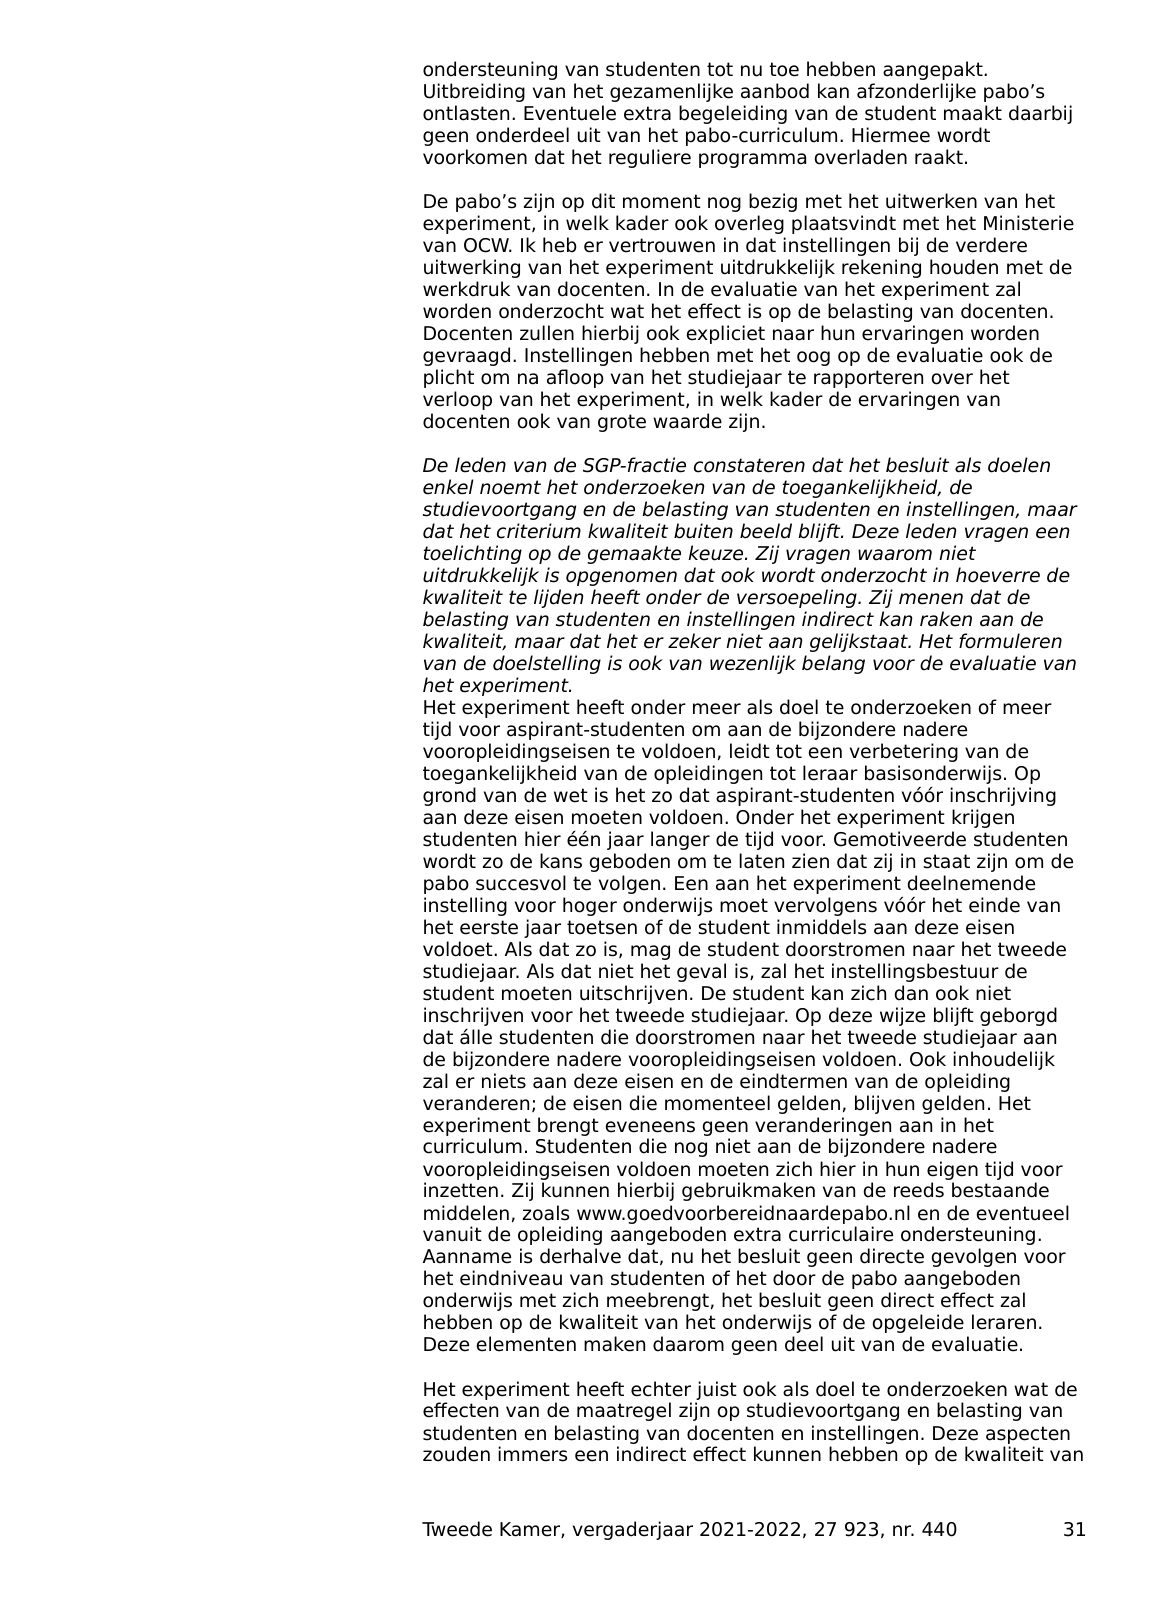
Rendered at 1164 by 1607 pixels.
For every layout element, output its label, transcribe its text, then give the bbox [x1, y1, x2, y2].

text ondersteuning van studenten tot nu toe hebben aangepakt. Uitbreiding van het gezamenlijke aanbod kan afzonderlijke pabo’s ontlasten. Eventuele extra begeleiding van de student maakt daarbij geen onderdeel uit van het pabo-curriculum. Hiermee wordt voorkomen dat het reguliere programma overladen raakt. [422, 59, 1087, 169]
text De pabo’s zijn op dit moment nog bezig met het uitwerken van het experiment, in welk kader ook overleg plaatsvindt met het Ministerie van OCW. Ik heb er vertrouwen in dat instellingen bij de verdere uitwerking van het experiment uitdrukkelijk rekening houden met de werkdruk van docenten. In de evaluatie van het experiment zal worden onderzocht wat het effect is op de belasting van docenten. Docenten zullen hierbij ook expliciet naar hun ervaringen worden gevraagd. Instellingen hebben met het oog op de evaluatie ook de plicht om na afloop van het studiejaar te rapporteren over het verloop van het experiment, in welk kader de ervaringen van docenten ook van grote waarde zijn. [422, 191, 1087, 433]
text Het experiment heeft echter juist ook als doel te onderzoeken wat de effecten van de maatregel zijn op studievoortgang en belasting van studenten en belasting van docenten en instellingen. Deze aspecten zouden immers een indirect effect kunnen hebben op de kwaliteit van [422, 1378, 1087, 1466]
text Het experiment heeft onder meer als doel te onderzoeken of meer tijd voor aspirant-studenten om aan de bijzondere nadere vooropleidingseisen te voldoen, leidt tot een verbetering van de toegankelijkheid van de opleidingen tot leraar basisonderwijs. Op grond van de wet is het zo dat aspirant-studenten vóór inschrijving aan deze eisen moeten voldoen. Onder het experiment krijgen studenten hier één jaar langer de tijd voor. Gemotiveerde studenten wordt zo de kans geboden om te laten zien dat zij in staat zijn om de pabo succesvol te volgen. Een aan het experiment deelnemende instelling voor hoger onderwijs moet vervolgens vóór het einde van het eerste jaar toetsen of de student inmiddels aan deze eisen voldoet. Als dat zo is, mag de student doorstromen naar het tweede studiejaar. Als dat niet het geval is, zal het instellingsbestuur de student moeten uitschrijven. De student kan zich dan ook niet inschrijven voor het tweede studiejaar. Op deze wijze blijft geborgd dat álle studenten die doorstromen naar het tweede studiejaar aan de bijzondere nadere vooropleidingseisen voldoen. Ook inhoudelijk zal er niets aan deze eisen en de eindtermen van de opleiding veranderen; de eisen die momenteel gelden, blijven gelden. Het experiment brengt eveneens geen veranderingen aan in het curriculum. Studenten die nog niet aan de bijzondere nadere vooropleidingseisen voldoen moeten zich hier in hun eigen tijd voor inzetten. Zij kunnen hierbij gebruikmaken van de reeds bestaande middelen, zoals www.goedvoorbereidnaardepabo.nl en de eventueel vanuit de opleiding aangeboden extra curriculaire ondersteuning. Aanname is derhalve dat, nu het besluit geen directe gevolgen voor het eindniveau van studenten of het door de pabo aangeboden onderwijs met zich meebrengt, het besluit geen direct effect zal hebben op de kwaliteit van het onderwijs of de opgeleide leraren. Deze elementen maken daarom geen deel uit van de evaluatie. [422, 697, 1087, 1356]
text De leden van de SGP-fractie constateren dat het besluit als doelen enkel noemt het onderzoeken van de toegankelijkheid, de studievoortgang en de belasting van studenten en instellingen, maar dat het criterium kwaliteit buiten beeld blijft. Deze leden vragen een toelichting op de gemaakte keuze. Zij vragen waarom niet uitdrukkelijk is opgenomen dat ook wordt onderzocht in hoeverre de kwaliteit te lijden heeft onder de versoepeling. Zij menen dat de belasting van studenten en instellingen indirect kan raken aan de kwaliteit, maar dat het er zeker niet aan gelijkstaat. Het formuleren van de doelstelling is ook van wezenlijk belang voor de evaluatie van het experiment. [422, 455, 1087, 697]
